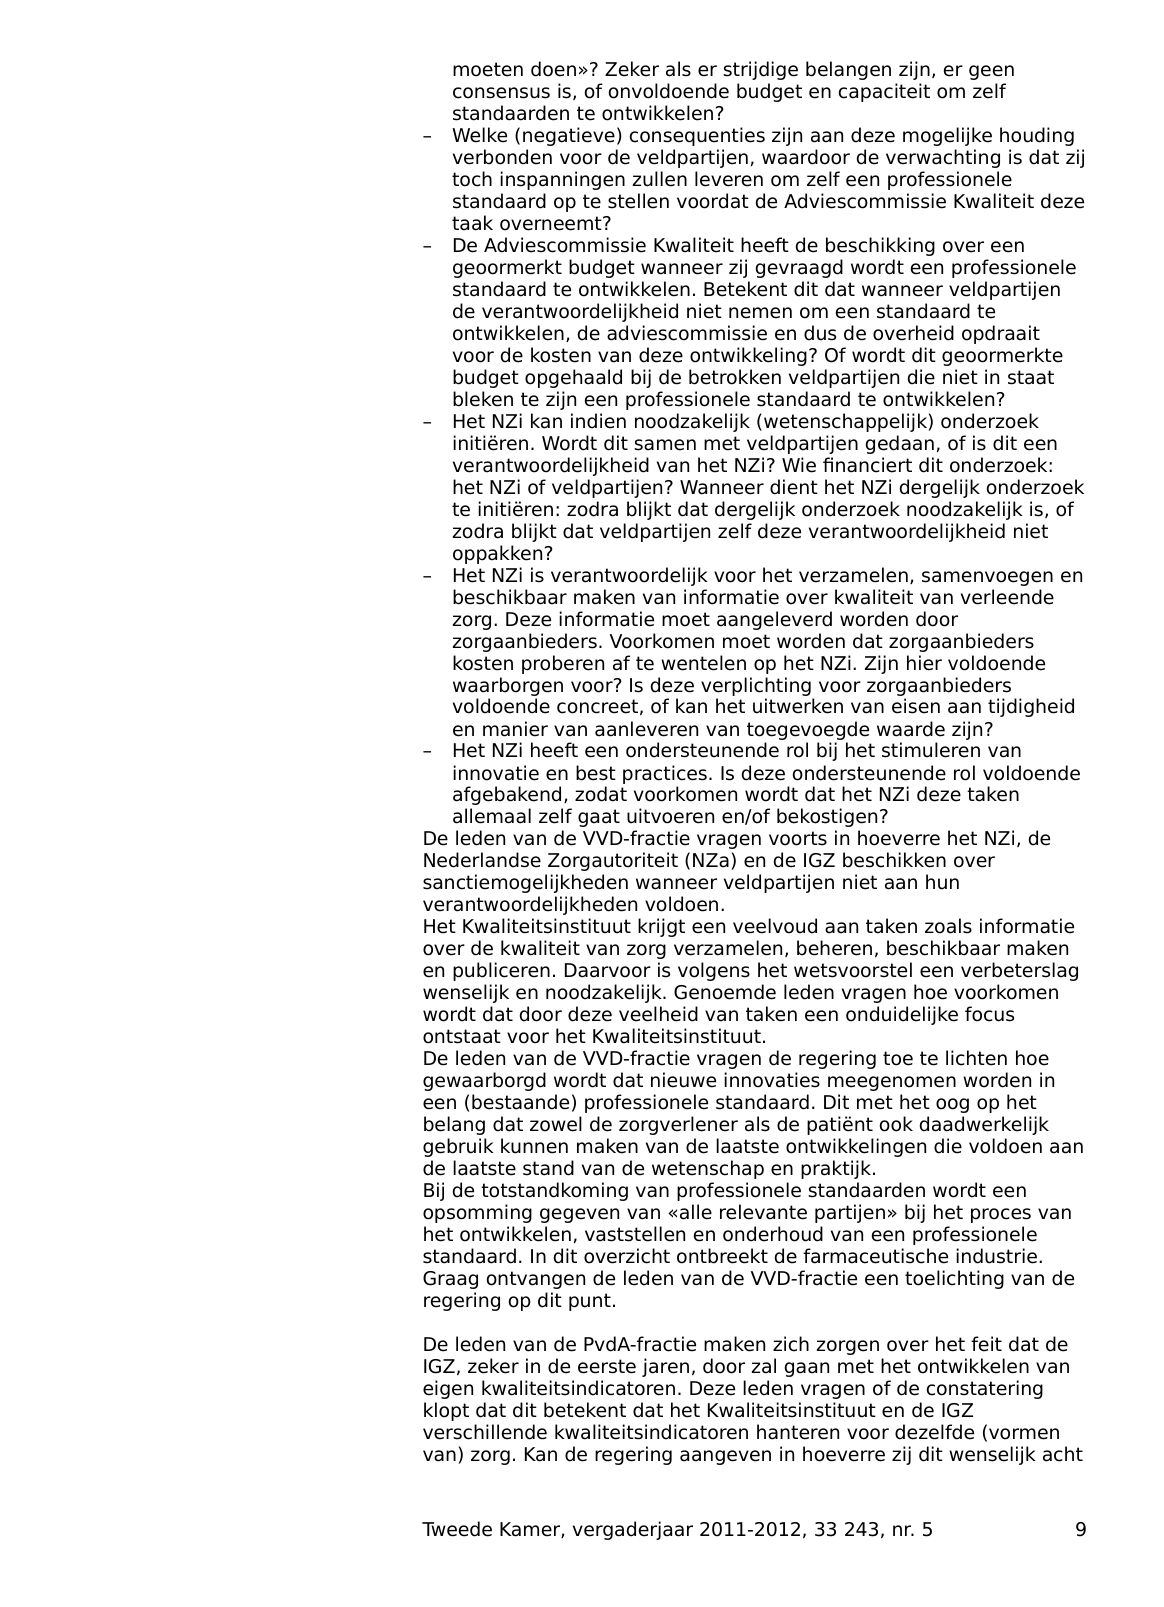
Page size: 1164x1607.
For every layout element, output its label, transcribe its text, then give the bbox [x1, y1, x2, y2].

text – Welke (negatieve) consequenties zijn aan deze mogelijke houding verbonden voor de veldpartijen, waardoor de verwachting is dat zij toch inspanningen zullen leveren om zelf een professionele standaard op te stellen voordat de Adviescommissie Kwaliteit deze taak overneemt? [422, 125, 1087, 235]
text De leden van de VVD-fractie vragen voorts in hoeverre het NZi, de Nederlandse Zorgautoriteit (NZa) en de IGZ beschikken over sanctiemogelijkheden wanneer veldpartijen niet aan hun verantwoordelijkheden voldoen. [422, 828, 1087, 916]
text Bij de totstandkoming van professionele standaarden wordt een opsomming gegeven van «alle relevante partijen» bij het proces van het ontwikkelen, vaststellen en onderhoud van een professionele standaard. In dit overzicht ontbreekt de farmaceutische industrie. Graag ontvangen de leden van de VVD-fractie een toelichting van de regering op dit punt. [422, 1180, 1087, 1312]
text moeten doen»? Zeker als er strijdige belangen zijn, er geen consensus is, of onvoldoende budget en capaciteit om zelf standaarden te ontwikkelen? [422, 59, 1087, 125]
text – Het NZi kan indien noodzakelijk (wetenschappelijk) onderzoek initiëren. Wordt dit samen met veldpartijen gedaan, of is dit een verantwoordelijkheid van het NZi? Wie financiert dit onderzoek: het NZi of veldpartijen? Wanneer dient het NZi dergelijk onderzoek te initiëren: zodra blijkt dat dergelijk onderzoek noodzakelijk is, of zodra blijkt dat veldpartijen zelf deze verantwoordelijkheid niet oppakken? [422, 411, 1087, 564]
text De leden van de PvdA-fractie maken zich zorgen over het feit dat de IGZ, zeker in de eerste jaren, door zal gaan met het ontwikkelen van eigen kwaliteitsindicatoren. Deze leden vragen of de constatering klopt dat dit betekent dat het Kwaliteitsinstituut en de IGZ verschillende kwaliteitsindicatoren hanteren voor dezelfde (vormen van) zorg. Kan de regering aangeven in hoeverre zij dit wenselijk acht [422, 1334, 1087, 1466]
text – Het NZi heeft een ondersteunende rol bij het stimuleren van innovatie en best practices. Is deze ondersteunende rol voldoende afgebakend, zodat voorkomen wordt dat het NZi deze taken allemaal zelf gaat uitvoeren en/of bekostigen? [422, 740, 1087, 828]
text De leden van de VVD-fractie vragen de regering toe te lichten hoe gewaarborgd wordt dat nieuwe innovaties meegenomen worden in een (bestaande) professionele standaard. Dit met het oog op het belang dat zowel de zorgverlener als de patiënt ook daadwerkelijk gebruik kunnen maken van de laatste ontwikkelingen die voldoen aan de laatste stand van de wetenschap en praktijk. [422, 1048, 1087, 1180]
text – De Adviescommissie Kwaliteit heeft de beschikking over een geoormerkt budget wanneer zij gevraagd wordt een professionele standaard te ontwikkelen. Betekent dit dat wanneer veldpartijen de verantwoordelijkheid niet nemen om een standaard te ontwikkelen, de adviescommissie en dus de overheid opdraait voor de kosten van deze ontwikkeling? Of wordt dit geoormerkte budget opgehaald bij de betrokken veldpartijen die niet in staat bleken te zijn een professionele standaard te ontwikkelen? [422, 235, 1087, 411]
text Het Kwaliteitsinstituut krijgt een veelvoud aan taken zoals informatie over de kwaliteit van zorg verzamelen, beheren, beschikbaar maken en publiceren. Daarvoor is volgens het wetsvoorstel een verbeterslag wenselijk en noodzakelijk. Genoemde leden vragen hoe voorkomen wordt dat door deze veelheid van taken een onduidelijke focus ontstaat voor het Kwaliteitsinstituut. [422, 916, 1087, 1048]
text – Het NZi is verantwoordelijk voor het verzamelen, samenvoegen en beschikbaar maken van informatie over kwaliteit van verleende zorg. Deze informatie moet aangeleverd worden door zorgaanbieders. Voorkomen moet worden dat zorgaanbieders kosten proberen af te wentelen op het NZi. Zijn hier voldoende waarborgen voor? Is deze verplichting voor zorgaanbieders voldoende concreet, of kan het uitwerken van eisen aan tijdigheid en manier van aanleveren van toegevoegde waarde zijn? [422, 564, 1087, 740]
